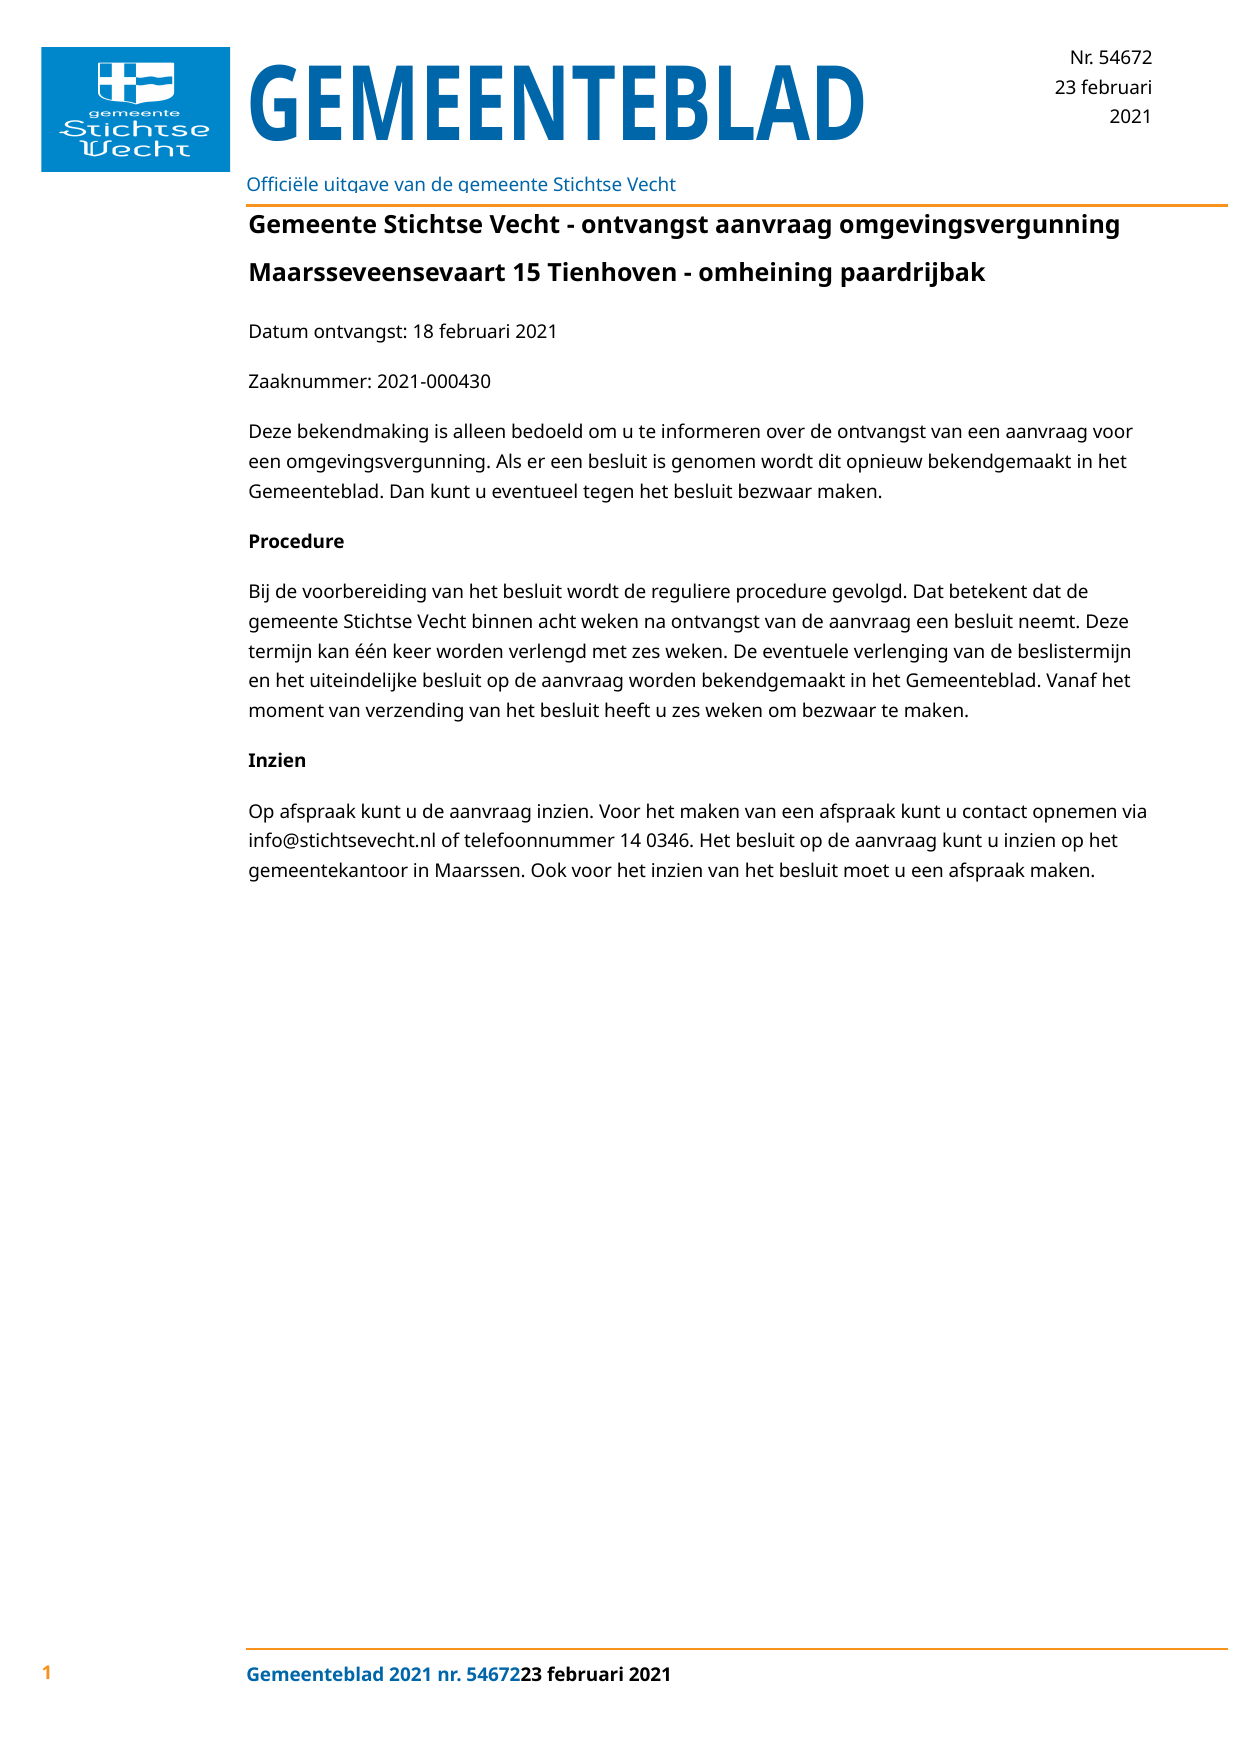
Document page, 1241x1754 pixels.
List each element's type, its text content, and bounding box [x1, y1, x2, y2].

picture [99, 63, 135, 101]
text Datum ontvangst: 18 februari 2021 [248, 318, 1152, 344]
text Deze bekendmaking is alleen bedoeld om u te informeren over de ontvangst van een aanvraag voor een omgevingsvergunning. Als er een besluit is genomen wordt dit opnieuw bekendgemaakt in het Gemeenteblad. Dan kunt u eventueel tegen het besluit bezwaar maken. [248, 419, 1152, 504]
picture [137, 63, 174, 103]
text Gemeente Stichtse Vecht - ontvangst aanvraag omgevingsvergunning Maarsseveensevaart 15 Tienhoven - omheining paardrijbak [248, 207, 1152, 288]
text Zaaknummer: 2021-000430 [248, 368, 1152, 394]
text Inzien [248, 747, 1152, 773]
text Procedure [248, 528, 1152, 554]
text Bij de voorbereiding van het besluit wordt de reguliere procedure gevolgd. Dat betekent dat de gemeente Stichtse Vecht binnen acht weken na ontvangst van de aanvraag een besluit neemt. Deze termijn kan één keer worden verlengd met zes weken. De eventuele verlenging van de beslistermijn en het uiteindelijke besluit op de aanvraag worden bekendgemaakt in het Gemeenteblad. Vanaf het moment van verzending van het besluit heeft u zes weken om bezwaar te maken. [248, 579, 1152, 723]
text Op afspraak kunt u de aanvraag inzien. Voor het maken van een afspraak kunt u contact opnemen via info@stichtsevecht.nl of telefoonnummer 14 0346. Het besluit op de aanvraag kunt u inzien op het gemeentekantoor in Maarssen. Ook voor het inzien van het besluit moet u een afspraak maken. [248, 798, 1152, 883]
